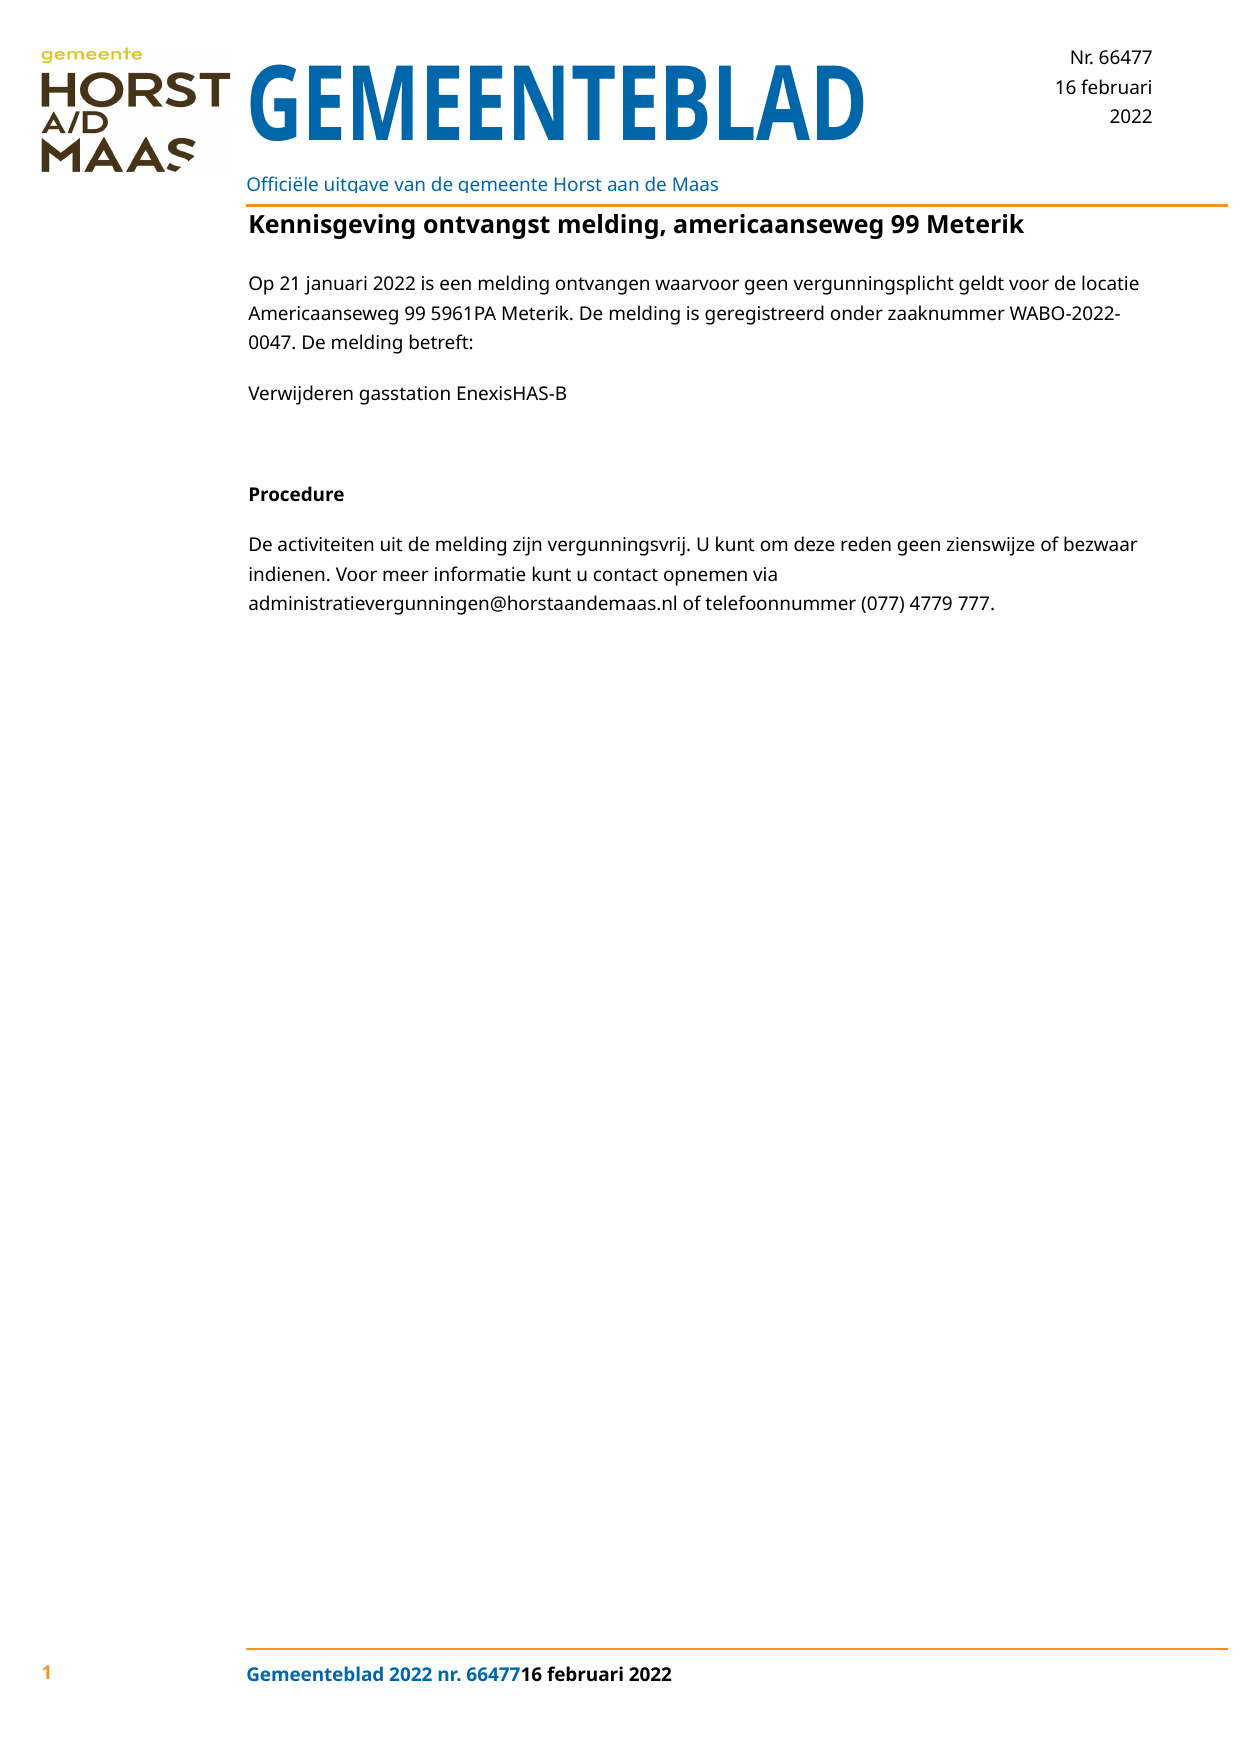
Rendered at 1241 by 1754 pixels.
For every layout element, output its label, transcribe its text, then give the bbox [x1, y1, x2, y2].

text Op 21 januari 2022 is een melding ontvangen waarvoor geen vergunningsplicht geldt voor de locatie Americaanseweg 99 5961PA Meterik. De melding is geregistreerd onder zaaknummer WABO-2022-0047. De melding betreft: [248, 270, 1152, 355]
text De activiteiten uit de melding zijn vergunningsvrij. U kunt om deze reden geen zienswijze of bezwaar indienen. Voor meer informatie kunt u contact opnemen via administratievergunningen@horstaandemaas.nl of telefoonnummer (077) 4779 777. [248, 531, 1152, 616]
picture [41, 47, 231, 172]
text Kennisgeving ontvangst melding, americaanseweg 99 Meterik [248, 207, 1152, 241]
text Procedure [248, 481, 1152, 506]
text Verwijderen gasstation EnexisHAS-B [248, 380, 1152, 406]
